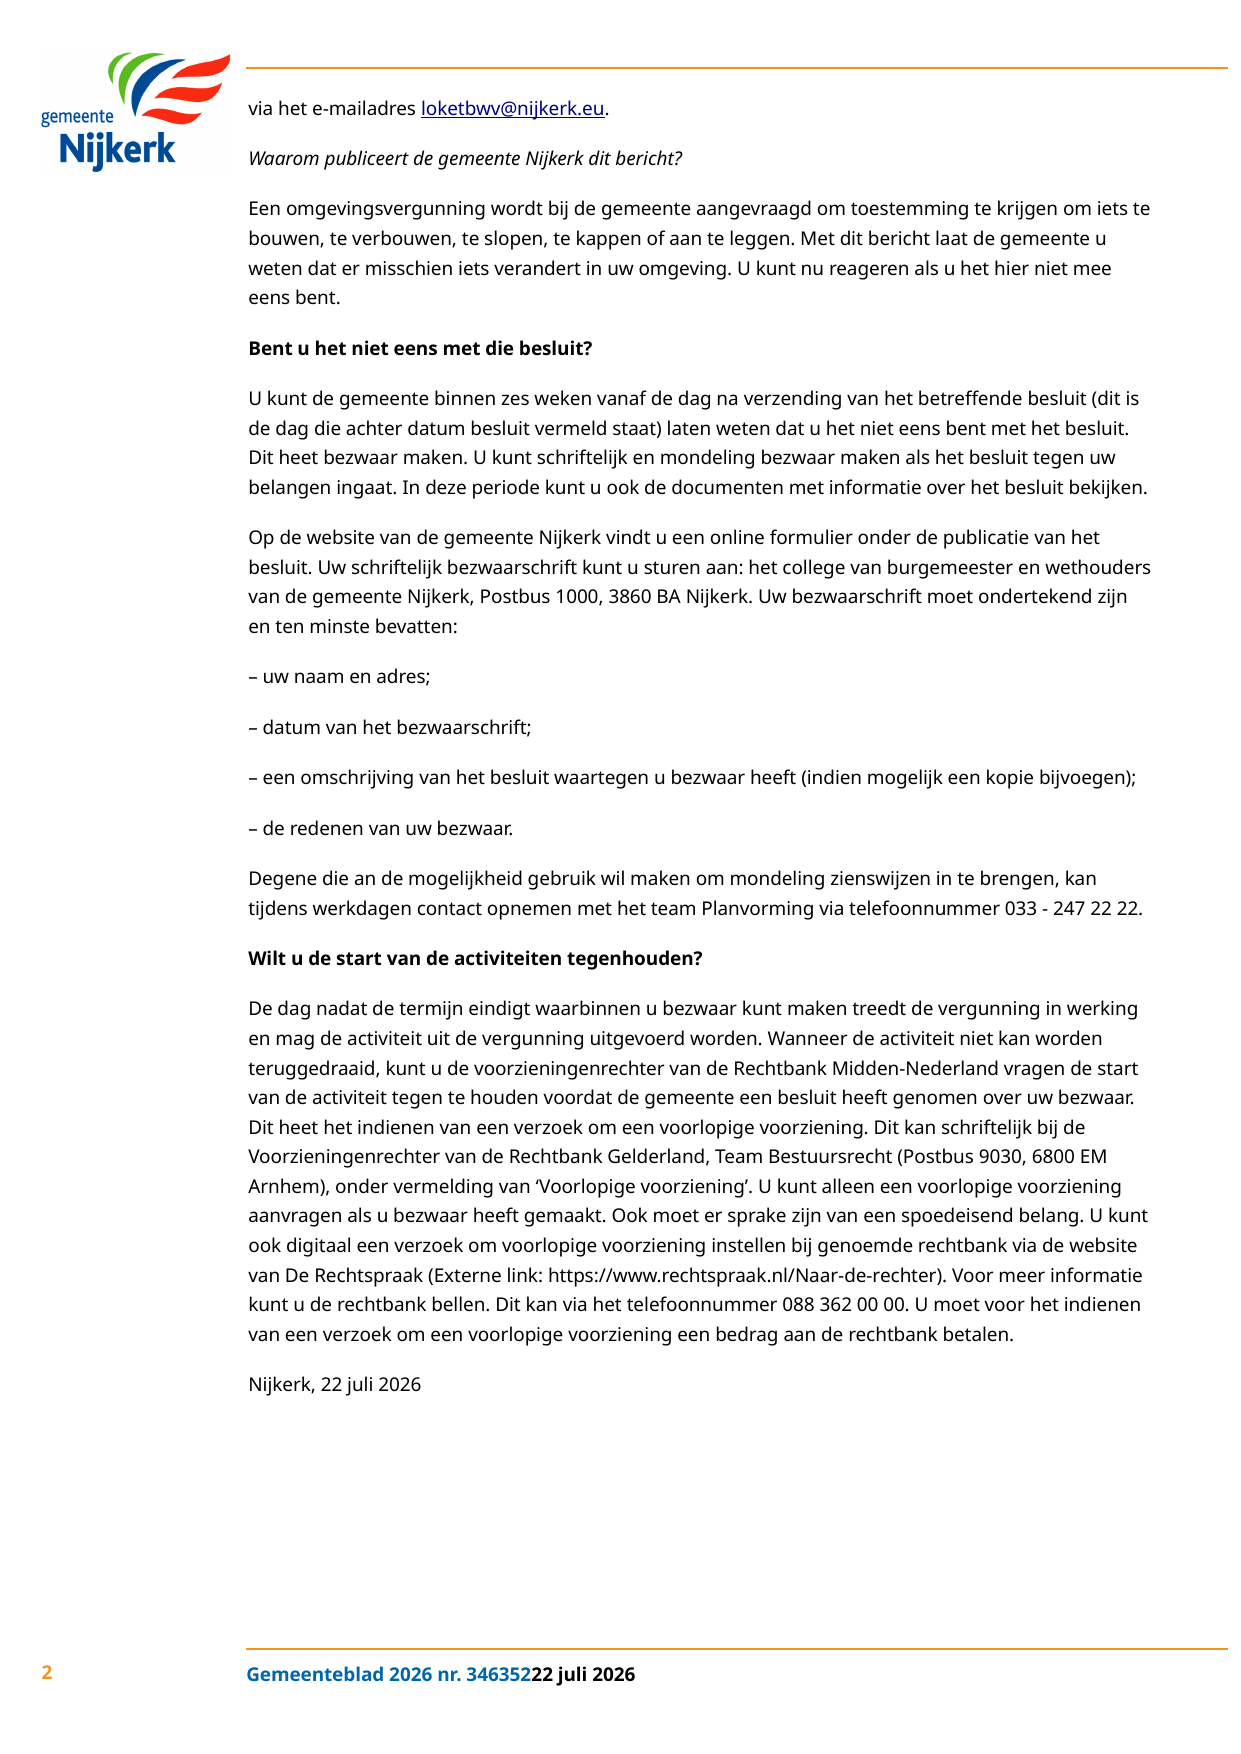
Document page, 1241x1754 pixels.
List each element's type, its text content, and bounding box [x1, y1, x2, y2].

text – de redenen van uw bezwaar. [248, 815, 1152, 841]
text Degene die an de mogelijkheid gebruik wil maken om mondeling zienswijzen in te brengen, kan tijdens werkdagen contact opnemen met het team Planvorming via telefoonnummer 033 - 247 22 22. [248, 865, 1152, 921]
text Wilt u de start van de activiteiten tegenhouden? [248, 945, 1152, 971]
text Nijkerk, 22 juli 2026 [248, 1371, 1152, 1397]
text – een omschrijving van het besluit waartegen u bezwaar heeft (indien mogelijk een kopie bijvoegen); [248, 764, 1152, 790]
text U kunt de gemeente binnen zes weken vanaf de dag na verzending van het betreffende besluit (dit is de dag die achter datum besluit vermeld staat) laten weten dat u het niet eens bent met het besluit. Dit heet bezwaar maken. U kunt schriftelijk en mondeling bezwaar maken als het besluit tegen uw belangen ingaat. In deze periode kunt u ook de documenten met informatie over het besluit bekijken. [248, 385, 1152, 500]
text Op de website van de gemeente Nijkerk vindt u een online formulier onder de publicatie van het besluit. Uw schriftelijk bezwaarschrift kunt u sturen aan: het college van burgemeester en wethouders van de gemeente Nijkerk, Postbus 1000, 3860 BA Nijkerk. Uw bezwaarschrift moet ondertekend zijn en ten minste bevatten: [248, 524, 1152, 639]
text De dag nadat de termijn eindigt waarbinnen u bezwaar kunt maken treedt de vergunning in werking en mag de activiteit uit de vergunning uitgevoerd worden. Wanneer de activiteit niet kan worden teruggedraaid, kunt u de voorzieningenrechter van de Rechtbank Midden-Nederland vragen de start van de activiteit tegen te houden voordat de gemeente een besluit heeft genomen over uw bezwaar. Dit heet het indienen van een verzoek om een voorlopige voorziening. Dit kan schriftelijk bij de Voorzieningenrechter van de Rechtbank Gelderland, Team Bestuursrecht (Postbus 9030, 6800 EM Arnhem), onder vermelding van ‘Voorlopige voorziening’. U kunt alleen een voorlopige voorziening aanvragen als u bezwaar heeft gemaakt. Ook moet er sprake zijn van een spoedeisend belang. U kunt ook digitaal een verzoek om voorlopige voorziening instellen bij genoemde rechtbank via de website van De Rechtspraak (Externe link: https://www.rechtspraak.nl/Naar-de-rechter). Voor meer informatie kunt u de rechtbank bellen. Dit kan via het telefoonnummer 088 362 00 00. U moet voor het indienen van een verzoek om een voorlopige voorziening een bedrag aan de rechtbank betalen. [248, 996, 1152, 1347]
text Waarom publiceert de gemeente Nijkerk dit bericht? [248, 145, 1152, 171]
text via het e-mailadres loketbwv@nijkerk.eu. [248, 95, 1152, 121]
text Bent u het niet eens met die besluit? [248, 335, 1152, 361]
text Een omgevingsvergunning wordt bij de gemeente aangevraagd om toestemming te krijgen om iets te bouwen, te verbouwen, te slopen, te kappen of aan te leggen. Met dit bericht laat de gemeente u weten dat er misschien iets verandert in uw omgeving. U kunt nu reageren als u het hier niet mee eens bent. [248, 196, 1152, 310]
picture [41, 47, 231, 172]
text – datum van het bezwaarschrift; [248, 714, 1152, 740]
text – uw naam en adres; [248, 663, 1152, 689]
